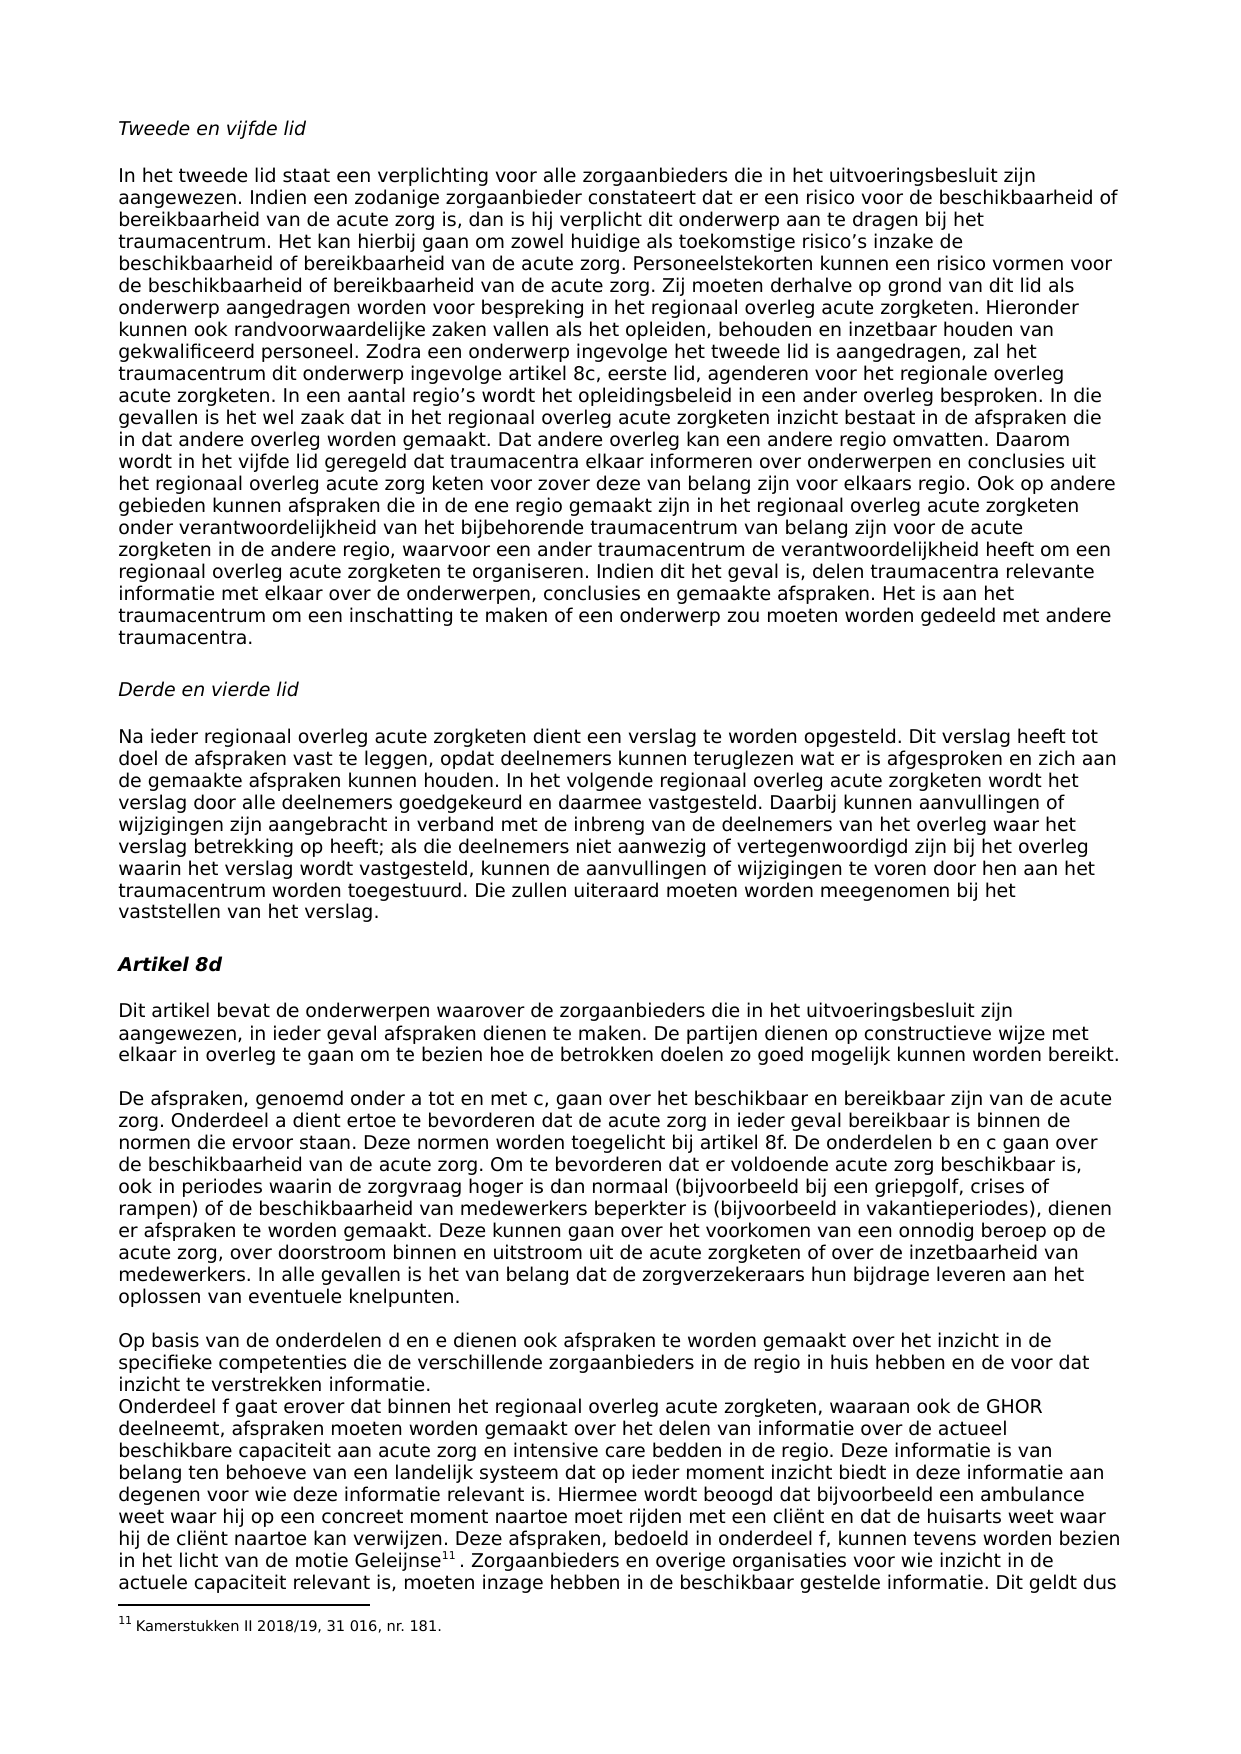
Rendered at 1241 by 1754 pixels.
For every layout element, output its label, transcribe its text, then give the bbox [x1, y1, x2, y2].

subtitle Tweede en vijfde lid [118, 118, 1122, 140]
text In het tweede lid staat een verplichting voor alle zorgaanbieders die in het uitvoeringsbesluit zijn aangewezen. Indien een zodanige zorgaanbieder constateert dat er een risico voor de beschikbaarheid of bereikbaarheid van de acute zorg is, dan is hij verplicht dit onderwerp aan te dragen bij het traumacentrum. Het kan hierbij gaan om zowel huidige als toekomstige risico’s inzake de beschikbaarheid of bereikbaarheid van de acute zorg. Personeelstekorten kunnen een risico vormen voor de beschikbaarheid of bereikbaarheid van de acute zorg. Zij moeten derhalve op grond van dit lid als onderwerp aangedragen worden voor bespreking in het regionaal overleg acute zorgketen. Hieronder kunnen ook randvoorwaardelijke zaken vallen als het opleiden, behouden en inzetbaar houden van gekwalificeerd personeel. Zodra een onderwerp ingevolge het tweede lid is aangedragen, zal het traumacentrum dit onderwerp ingevolge artikel 8c, eerste lid, agenderen voor het regionale overleg acute zorgketen. In een aantal regio’s wordt het opleidingsbeleid in een ander overleg besproken. In die gevallen is het wel zaak dat in het regionaal overleg acute zorgketen inzicht bestaat in de afspraken die in dat andere overleg worden gemaakt. Dat andere overleg kan een andere regio omvatten. Daarom wordt in het vijfde lid geregeld dat traumacentra elkaar informeren over onderwerpen en conclusies uit het regionaal overleg acute zorg keten voor zover deze van belang zijn voor elkaars regio. Ook op andere gebieden kunnen afspraken die in de ene regio gemaakt zijn in het regionaal overleg acute zorgketen onder verantwoordelijkheid van het bijbehorende traumacentrum van belang zijn voor de acute zorgketen in de andere regio, waarvoor een ander traumacentrum de verantwoordelijkheid heeft om een regionaal overleg acute zorgketen te organiseren. Indien dit het geval is, delen traumacentra relevante informatie met elkaar over de onderwerpen, conclusies en gemaakte afspraken. Het is aan het traumacentrum om een inschatting te maken of een onderwerp zou moeten worden gedeeld met andere traumacentra. [118, 165, 1122, 649]
text Kamerstukken II 2018/19, 31 016, nr. 181. [118, 1614, 1122, 1636]
text De afspraken, genoemd onder a tot en met c, gaan over het beschikbaar en bereikbaar zijn van de acute zorg. Onderdeel a dient ertoe te bevorderen dat de acute zorg in ieder geval bereikbaar is binnen de normen die ervoor staan. Deze normen worden toegelicht bij artikel 8f. De onderdelen b en c gaan over de beschikbaarheid van de acute zorg. Om te bevorderen dat er voldoende acute zorg beschikbaar is, ook in periodes waarin de zorgvraag hoger is dan normaal (bijvoorbeeld bij een griepgolf, crises of rampen) of de beschikbaarheid van medewerkers beperkter is (bijvoorbeeld in vakantieperiodes), dienen er afspraken te worden gemaakt. Deze kunnen gaan over het voorkomen van een onnodig beroep op de acute zorg, over doorstroom binnen en uitstroom uit de acute zorgketen of over de inzetbaarheid van medewerkers. In alle gevallen is het van belang dat de zorgverzekeraars hun bijdrage leveren aan het oplossen van eventuele knelpunten. [118, 1088, 1122, 1308]
text Onderdeel f gaat erover dat binnen het regionaal overleg acute zorgketen, waaraan ook de GHOR deelneemt, afspraken moeten worden gemaakt over het delen van informatie over de actueel beschikbare capaciteit aan acute zorg en intensive care bedden in de regio. Deze informatie is van belang ten behoeve van een landelijk systeem dat op ieder moment inzicht biedt in deze informatie aan degenen voor wie deze informatie relevant is. Hiermee wordt beoogd dat bijvoorbeeld een ambulance weet waar hij op een concreet moment naartoe moet rijden met een cliënt en dat de huisarts weet waar hij de cliënt naartoe kan verwijzen. Deze afspraken, bedoeld in onderdeel f, kunnen tevens worden bezien in het licht van de motie Geleijnse. Zorgaanbieders en overige organisaties voor wie inzicht in de actuele capaciteit relevant is, moeten inzage hebben in de beschikbaar gestelde informatie. Dit geldt dus [118, 1396, 1122, 1594]
text Na ieder regionaal overleg acute zorgketen dient een verslag te worden opgesteld. Dit verslag heeft tot doel de afspraken vast te leggen, opdat deelnemers kunnen teruglezen wat er is afgesproken en zich aan de gemaakte afspraken kunnen houden. In het volgende regionaal overleg acute zorgketen wordt het verslag door alle deelnemers goedgekeurd en daarmee vastgesteld. Daarbij kunnen aanvullingen of wijzigingen zijn aangebracht in verband met de inbreng van de deelnemers van het overleg waar het verslag betrekking op heeft; als die deelnemers niet aanwezig of vertegenwoordigd zijn bij het overleg waarin het verslag wordt vastgesteld, kunnen de aanvullingen of wijzigingen te voren door hen aan het traumacentrum worden toegestuurd. Die zullen uiteraard moeten worden meegenomen bij het vaststellen van het verslag. [118, 726, 1122, 923]
text Op basis van de onderdelen d en e dienen ook afspraken te worden gemaakt over het inzicht in de specifieke competenties die de verschillende zorgaanbieders in de regio in huis hebben en de voor dat inzicht te verstrekken informatie. [118, 1330, 1122, 1396]
subtitle Derde en vierde lid [118, 679, 1122, 701]
text Dit artikel bevat de onderwerpen waarover de zorgaanbieders die in het uitvoeringsbesluit zijn aangewezen, in ieder geval afspraken dienen te maken. De partijen dienen op constructieve wijze met elkaar in overleg te gaan om te bezien hoe de betrokken doelen zo goed mogelijk kunnen worden bereikt. [118, 1000, 1122, 1066]
subtitle Artikel 8d [118, 953, 1122, 975]
